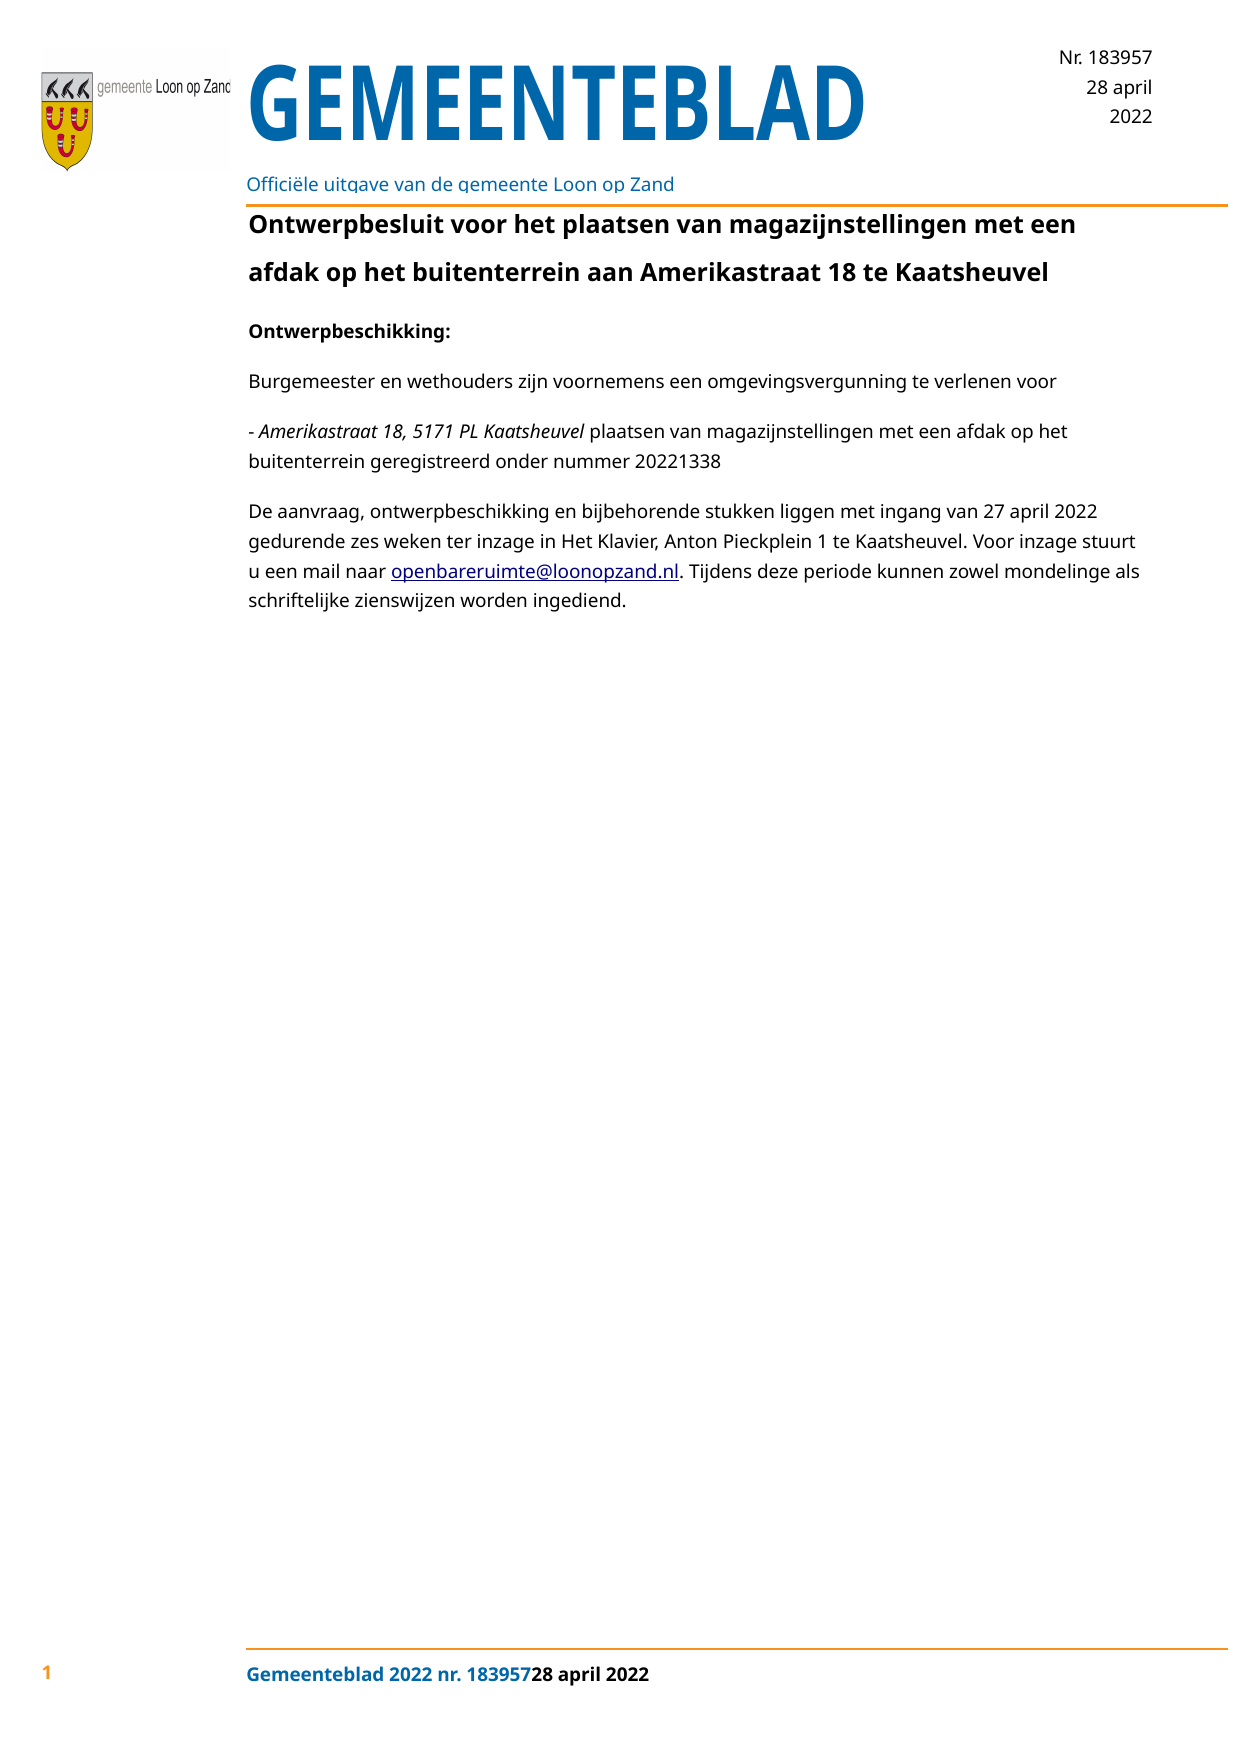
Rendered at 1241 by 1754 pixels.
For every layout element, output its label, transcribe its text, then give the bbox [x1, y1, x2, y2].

text Ontwerpbesluit voor het plaatsen van magazijnstellingen met een afdak op het buitenterrein aan Amerikastraat 18 te Kaatsheuvel [248, 207, 1152, 288]
text - Amerikastraat 18, 5171 PL Kaatsheuvel plaatsen van magazijnstellingen met een afdak op het buitenterrein geregistreerd onder nummer 20221338 [248, 419, 1152, 474]
text Burgemeester en wethouders zijn voornemens een omgevingsvergunning te verlenen voor [248, 368, 1152, 394]
text Ontwerpbeschikking: [248, 318, 1152, 344]
picture [41, 47, 231, 172]
text De aanvraag, ontwerpbeschikking en bijbehorende stukken liggen met ingang van 27 april 2022 gedurende zes weken ter inzage in Het Klavier, Anton Pieckplein 1 te Kaatsheuvel. Voor inzage stuurt u een mail naar openbareruimte@loonopzand.nl. Tijdens deze periode kunnen zowel mondelinge als schriftelijke zienswijzen worden ingediend. [248, 499, 1152, 613]
